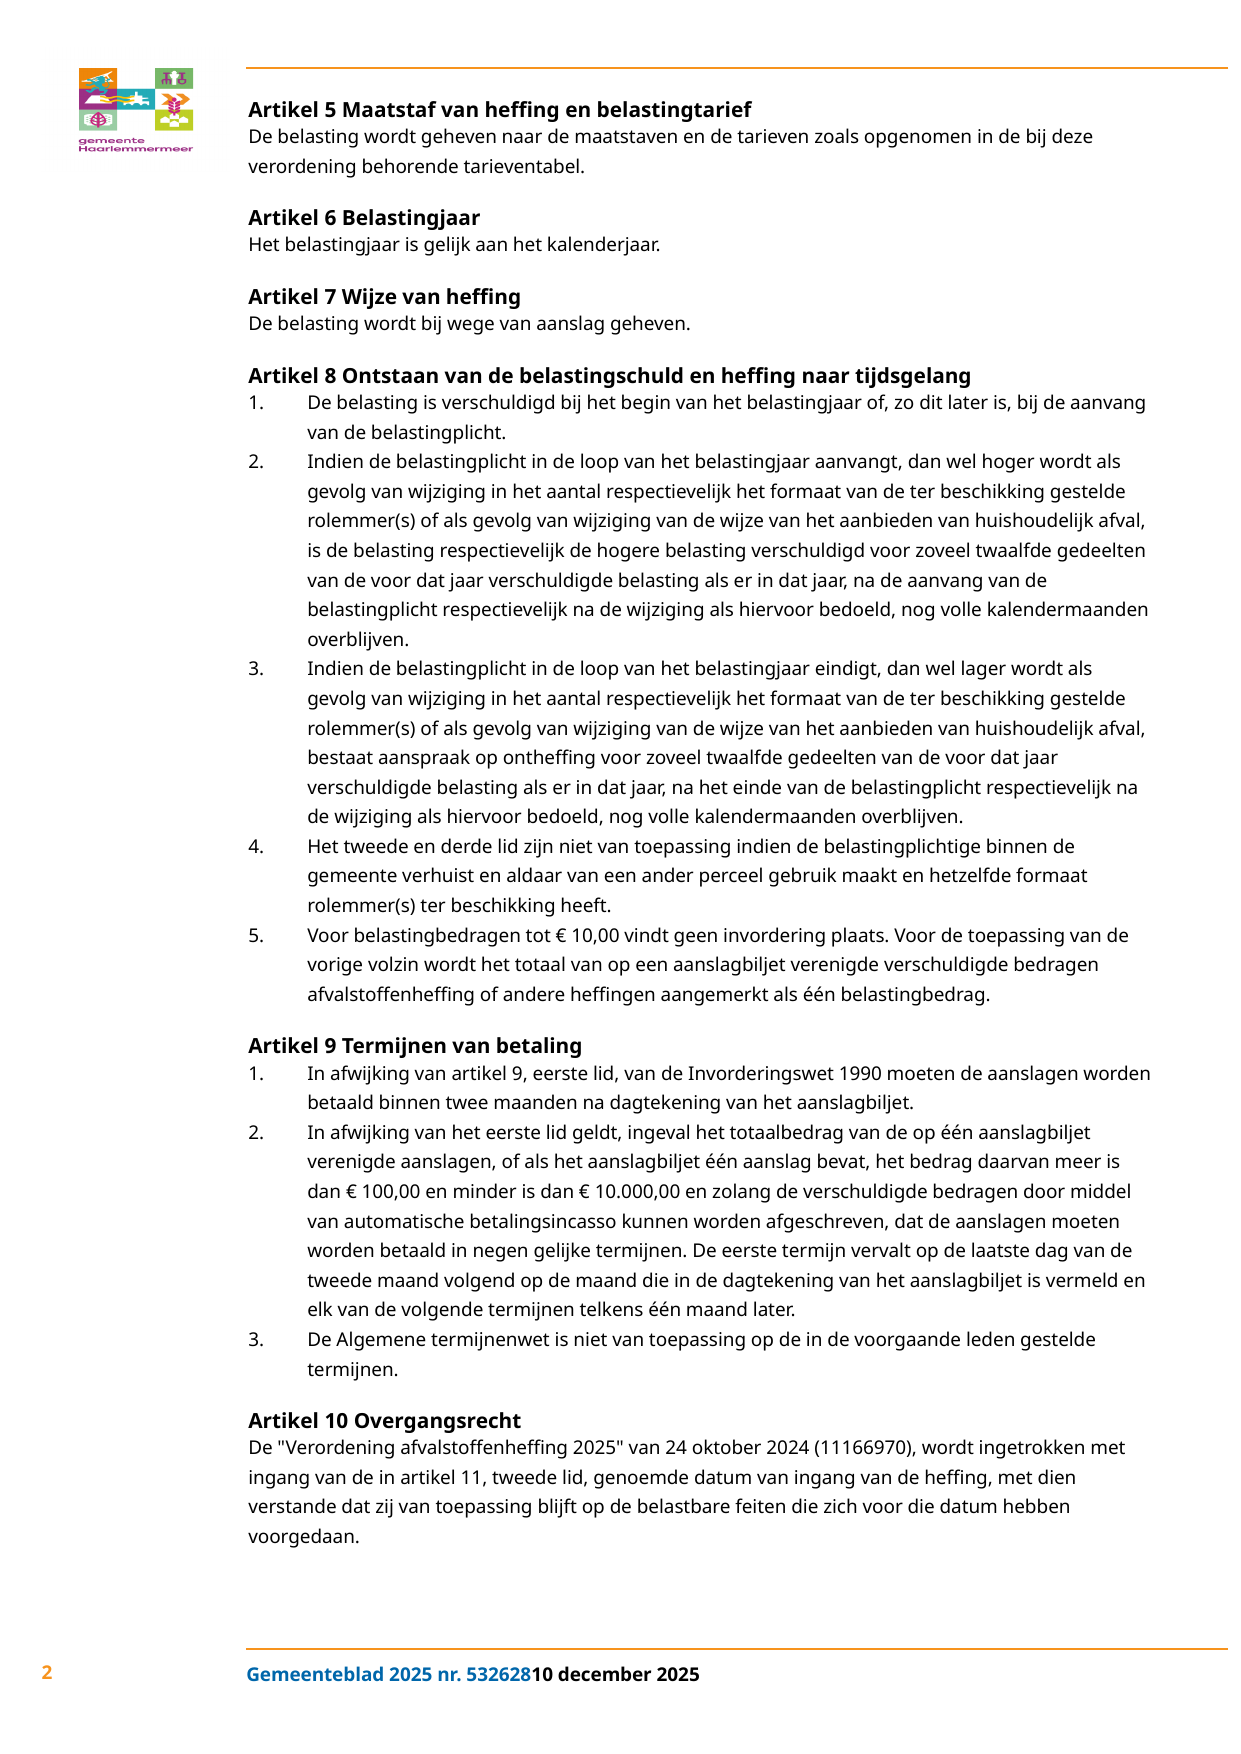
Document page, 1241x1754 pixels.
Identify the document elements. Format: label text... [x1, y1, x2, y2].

list De belasting is verschuldigd bij het begin van het belastingjaar of, zo dit later is, bij de aanvang van de belastingplicht. [248, 389, 1152, 445]
text Artikel 10 Overgangsrecht [248, 1406, 1152, 1434]
text Artikel 5 Maatstaf van heffing en belastingtarief [248, 95, 1152, 123]
text De "Verordening afvalstoffenheffing 2025" van 24 oktober 2024 (11166970), wordt ingetrokken met ingang van de in artikel 11, tweede lid, genoemde datum van ingang van de heffing, met dien verstande dat zij van toepassing blijft op de belastbare feiten die zich voor die datum hebben voorgedaan. [248, 1434, 1152, 1549]
text Artikel 7 Wijze van heffing [248, 282, 1152, 311]
list Voor belastingbedragen tot € 10,00 vindt geen invordering plaats. Voor de toepassing van de vorige volzin wordt het totaal van op een aanslagbiljet verenigde verschuldigde bedragen afvalstoffenheffing of andere heffingen aangemerkt als één belastingbedrag. [248, 922, 1152, 1007]
list Indien de belastingplicht in de loop van het belastingjaar aanvangt, dan wel hoger wordt als gevolg van wijziging in het aantal respectievelijk het formaat van de ter beschikking gestelde rolemmer(s) of als gevolg van wijziging van de wijze van het aanbieden van huishoudelijk afval, is de belasting respectievelijk de hogere belasting verschuldigd voor zoveel twaalfde gedeelten van de voor dat jaar verschuldigde belasting als er in dat jaar, na de aanvang van de belastingplicht respectievelijk na de wijziging als hiervoor bedoeld, nog volle kalendermaanden overblijven. [248, 448, 1152, 652]
text Artikel 6 Belastingjaar [248, 203, 1152, 232]
list In afwijking van artikel 9, eerste lid, van de Invorderingswet 1990 moeten de aanslagen worden betaald binnen twee maanden na dagtekening van het aanslagbiljet. [248, 1060, 1152, 1115]
text Artikel 9 Termijnen van betaling [248, 1031, 1152, 1060]
text De belasting wordt bij wege van aanslag geheven. [248, 311, 1152, 336]
picture [41, 47, 231, 172]
list Indien de belastingplicht in de loop van het belastingjaar eindigt, dan wel lager wordt als gevolg van wijziging in het aantal respectievelijk het formaat van de ter beschikking gestelde rolemmer(s) of als gevolg van wijziging van de wijze van het aanbieden van huishoudelijk afval, bestaat aanspraak op ontheffing voor zoveel twaalfde gedeelten van de voor dat jaar verschuldigde belasting als er in dat jaar, na het einde van de belastingplicht respectievelijk na de wijziging als hiervoor bedoeld, nog volle kalendermaanden overblijven. [248, 656, 1152, 829]
list In afwijking van het eerste lid geldt, ingeval het totaalbedrag van de op één aanslagbiljet verenigde aanslagen, of als het aanslagbiljet één aanslag bevat, het bedrag daarvan meer is dan € 100,00 en minder is dan € 10.000,00 en zolang de verschuldigde bedragen door middel van automatische betalingsincasso kunnen worden afgeschreven, dat de aanslagen moeten worden betaald in negen gelijke termijnen. De eerste termijn vervalt op de laatste dag van de tweede maand volgend op de maand die in de dagtekening van het aanslagbiljet is vermeld en elk van de volgende termijnen telkens één maand later. [248, 1119, 1152, 1322]
list De Algemene termijnenwet is niet van toepassing op de in de voorgaande leden gestelde termijnen. [248, 1326, 1152, 1381]
list Het tweede en derde lid zijn niet van toepassing indien de belastingplichtige binnen de gemeente verhuist en aldaar van een ander perceel gebruik maakt en hetzelfde formaat rolemmer(s) ter beschikking heeft. [248, 833, 1152, 918]
text De belasting wordt geheven naar de maatstaven en de tarieven zoals opgenomen in de bij deze verordening behorende tarieventabel. [248, 123, 1152, 178]
text Het belastingjaar is gelijk aan het kalenderjaar. [248, 232, 1152, 257]
text Artikel 8 Ontstaan van de belastingschuld en heffing naar tijdsgelang [248, 361, 1152, 389]
